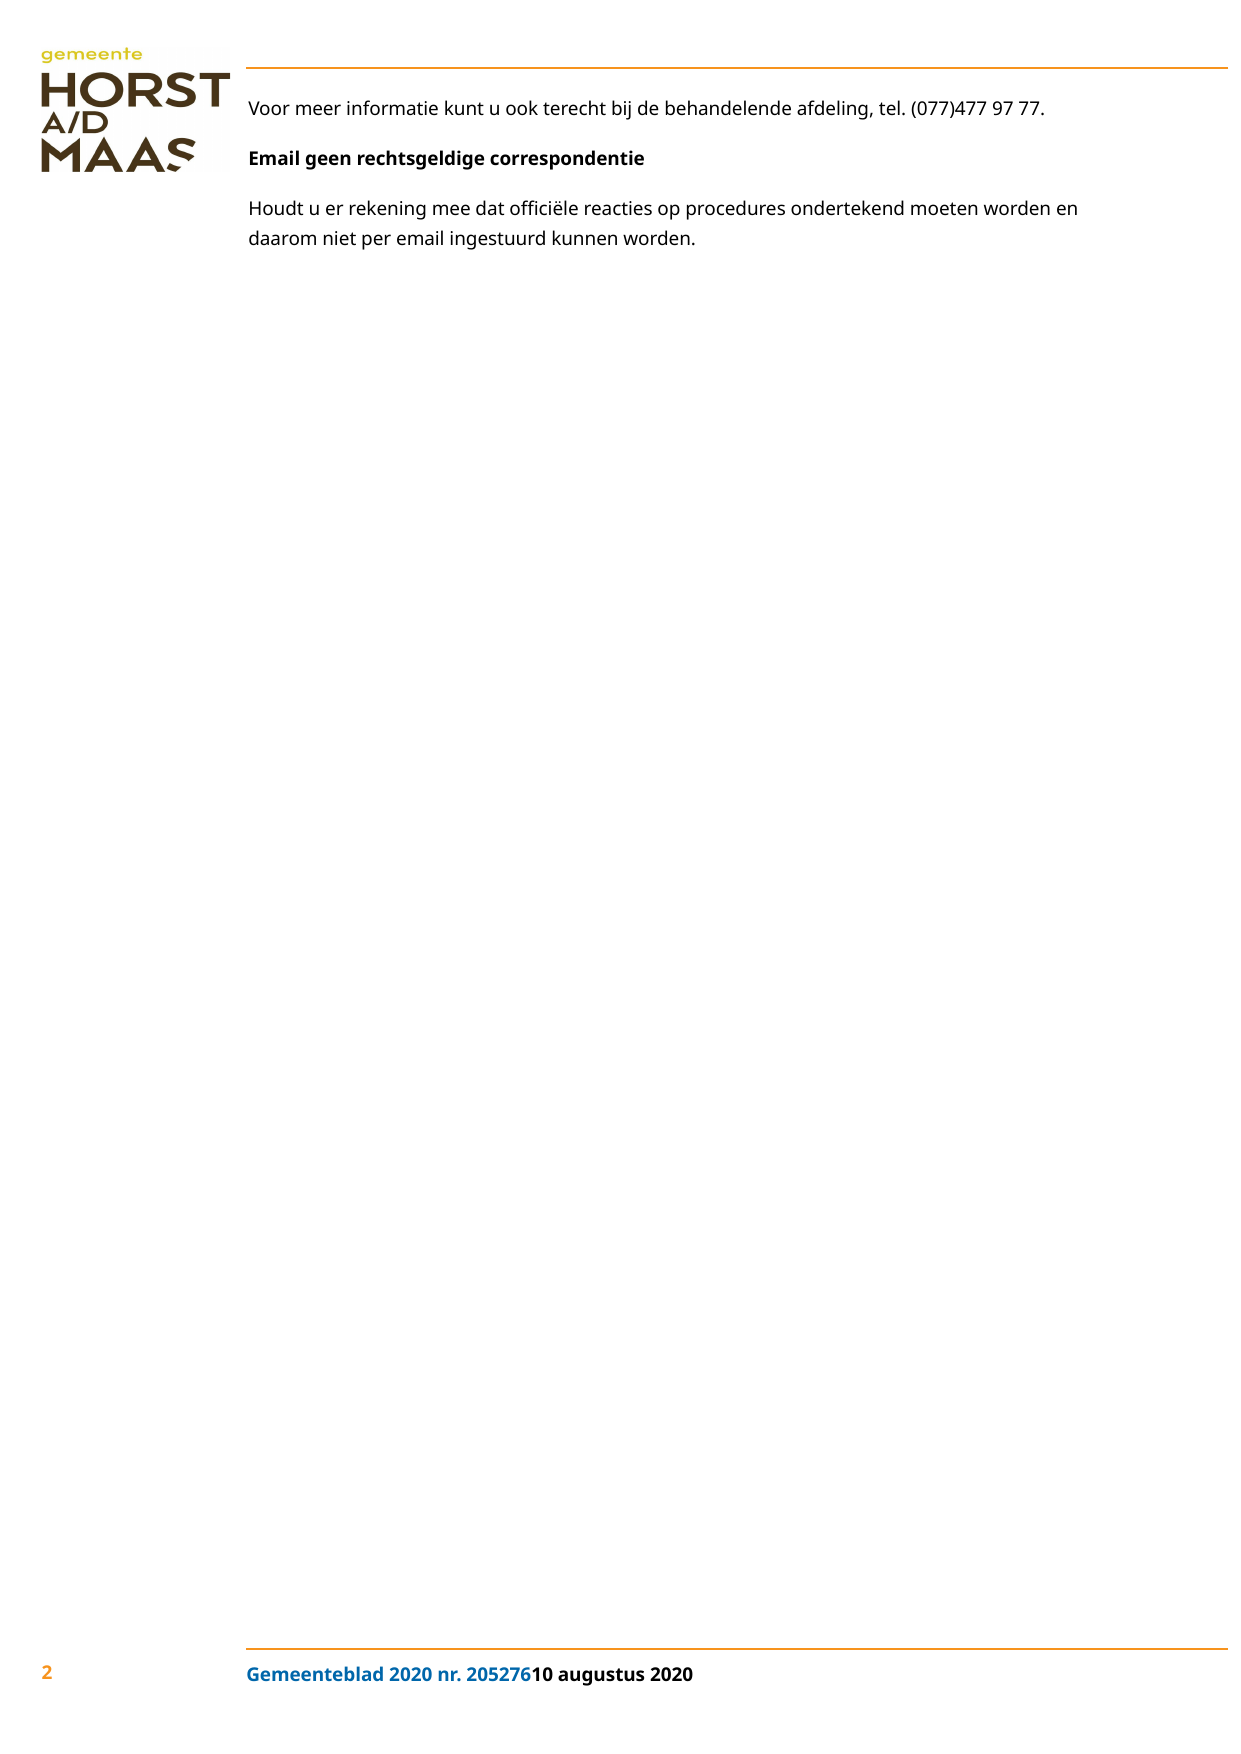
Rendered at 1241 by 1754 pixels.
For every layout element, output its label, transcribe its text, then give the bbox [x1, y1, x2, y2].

picture [41, 47, 231, 172]
text Voor meer informatie kunt u ook terecht bij de behandelende afdeling, tel. (077)477 97 77. [248, 95, 1152, 121]
text Email geen rechtsgeldige correspondentie [248, 145, 1152, 171]
text Houdt u er rekening mee dat officiële reacties op procedures ondertekend moeten worden en daarom niet per email ingestuurd kunnen worden. [248, 196, 1152, 251]
